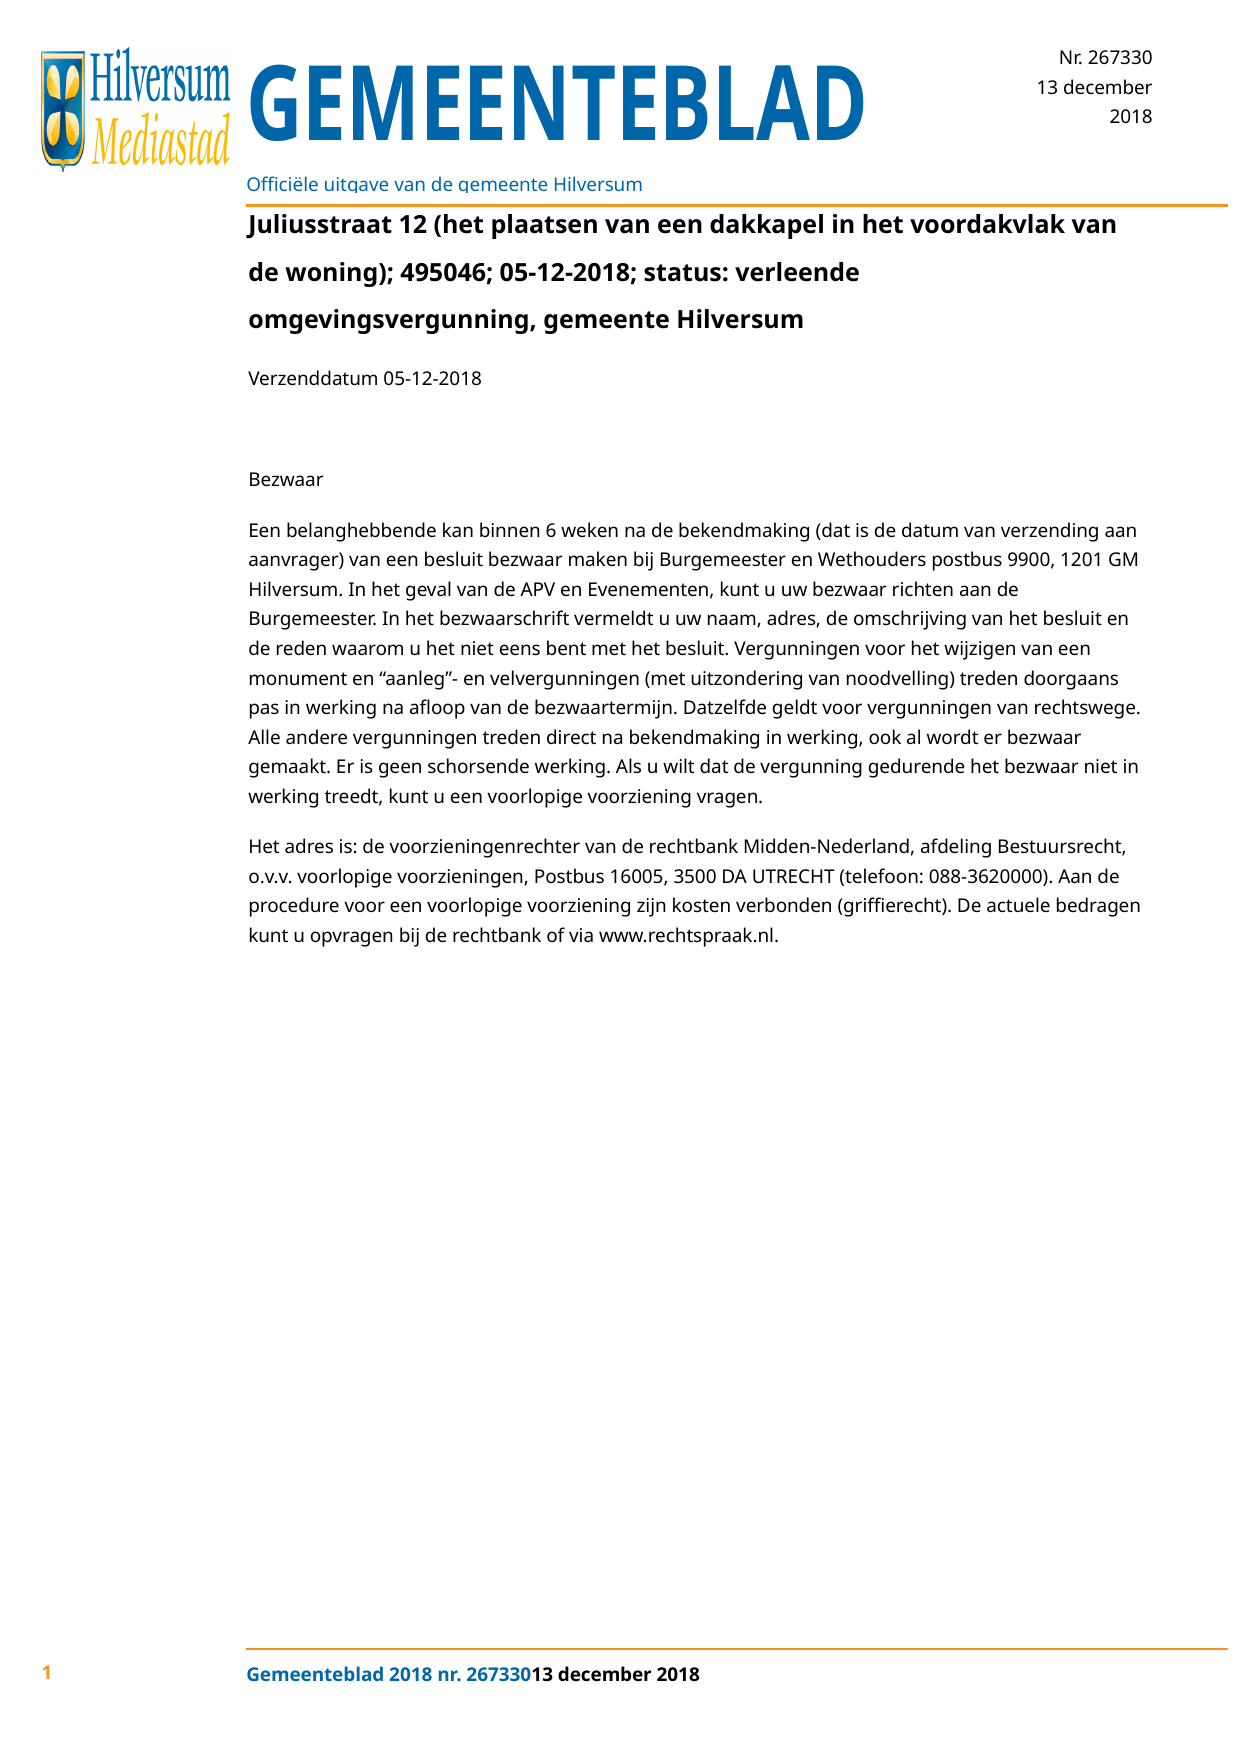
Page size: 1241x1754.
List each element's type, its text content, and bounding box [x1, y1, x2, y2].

text Een belanghebbende kan binnen 6 weken na de bekendmaking (dat is de datum van verzending aan aanvrager) van een besluit bezwaar maken bij Burgemeester en Wethouders postbus 9900, 1201 GM Hilversum. In het geval van de APV en Evenementen, kunt u uw bezwaar richten aan de Burgemeester. In het bezwaarschrift vermeldt u uw naam, adres, de omschrijving van het besluit en de reden waarom u het niet eens bent met het besluit. Vergunningen voor het wijzigen van een monument en “aanleg”- en velvergunningen (met uitzondering van noodvelling) treden doorgaans pas in werking na afloop van de bezwaartermijn. Datzelfde geldt voor vergunningen van rechtswege. Alle andere vergunningen treden direct na bekendmaking in werking, ook al wordt er bezwaar gemaakt. Er is geen schorsende werking. Als u wilt dat de vergunning gedurende het bezwaar niet in werking treedt, kunt u een voorlopige voorziening vragen. [248, 517, 1152, 809]
picture [41, 47, 231, 172]
text Bezwaar [248, 466, 1152, 492]
text Juliusstraat 12 (het plaatsen van een dakkapel in het voordakvlak van de woning); 495046; 05-12-2018; status: verleende omgevingsvergunning, gemeente Hilversum [248, 207, 1152, 336]
text Het adres is: de voorzieningenrechter van de rechtbank Midden-Nederland, afdeling Bestuursrecht, o.v.v. voorlopige voorzieningen, Postbus 16005, 3500 DA UTRECHT (telefoon: 088-3620000). Aan de procedure voor een voorlopige voorziening zijn kosten verbonden (griffierecht). De actuele bedragen kunt u opvragen bij de rechtbank of via www.rechtspraak.nl. [248, 833, 1152, 948]
text Verzenddatum 05-12-2018 [248, 366, 1152, 391]
